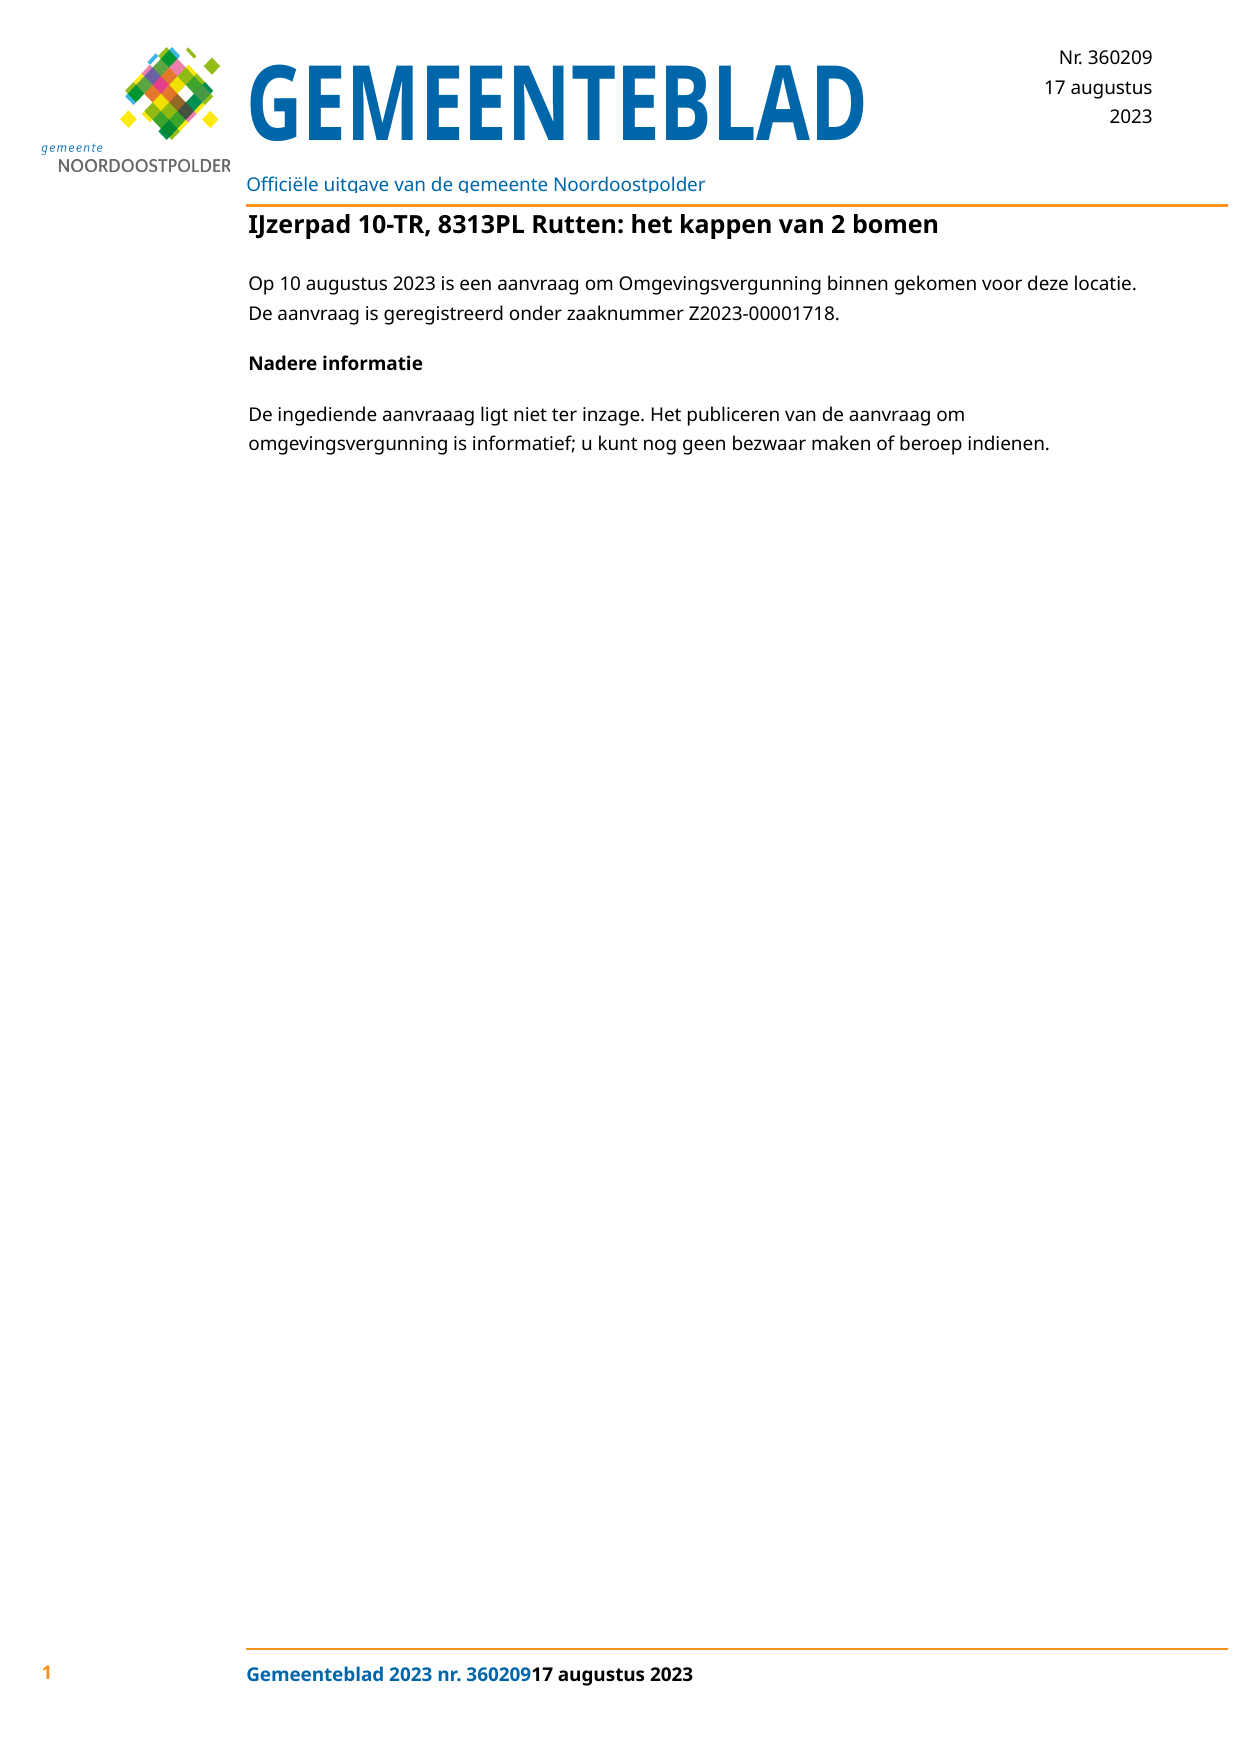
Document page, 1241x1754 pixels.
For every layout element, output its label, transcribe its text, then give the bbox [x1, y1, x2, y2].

text Op 10 augustus 2023 is een aanvraag om Omgevingsvergunning binnen gekomen voor deze locatie. De aanvraag is geregistreerd onder zaaknummer Z2023-00001718. [248, 270, 1152, 326]
text De ingediende aanvraaag ligt niet ter inzage. Het publiceren van de aanvraag om omgevingsvergunning is informatief; u kunt nog geen bezwaar maken of beroep indienen. [248, 401, 1152, 456]
picture [41, 47, 231, 172]
text Nadere informatie [248, 350, 1152, 376]
text IJzerpad 10-TR, 8313PL Rutten: het kappen van 2 bomen [248, 207, 1152, 241]
